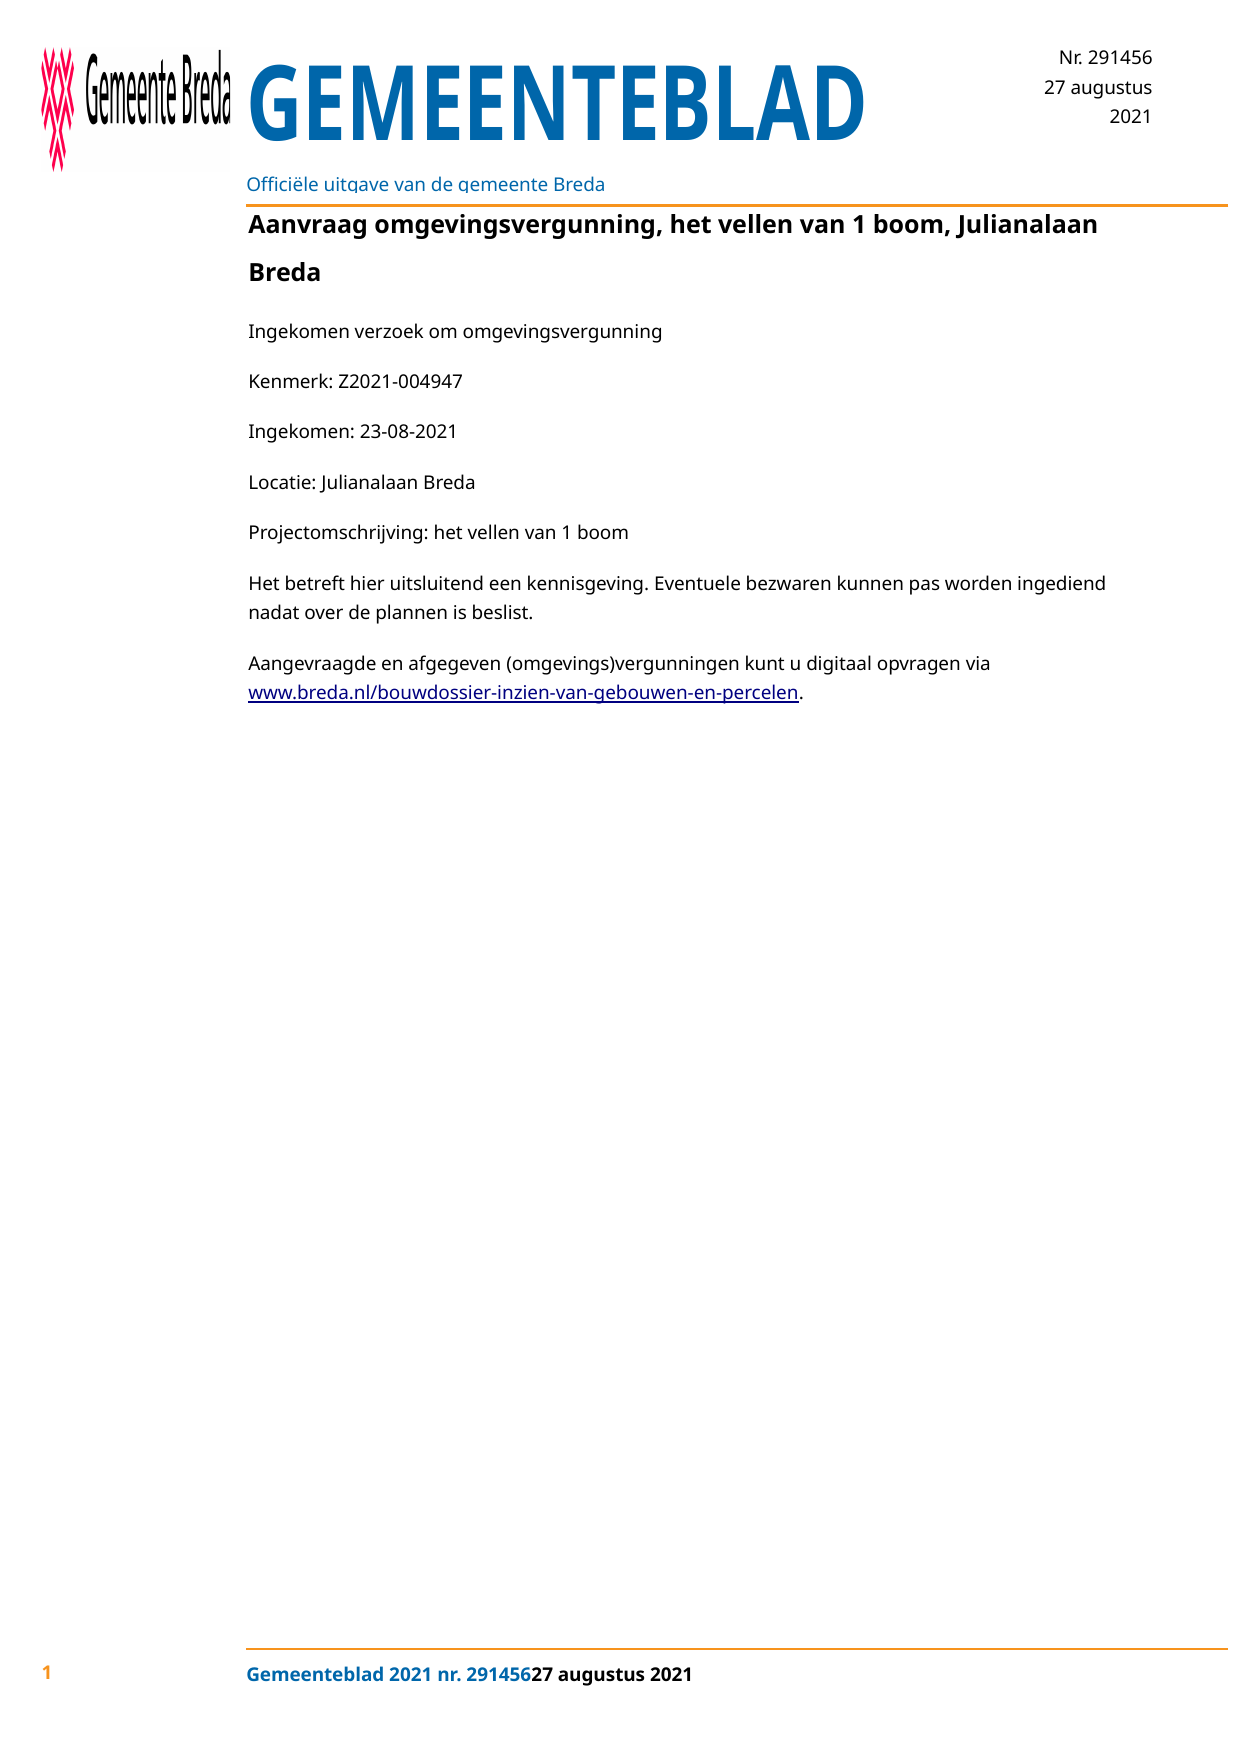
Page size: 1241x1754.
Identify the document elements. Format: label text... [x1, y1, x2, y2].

text Aangevraagde en afgegeven (omgevings)vergunningen kunt u digitaal opvragen via www.breda.nl/bouwdossier-inzien-van-gebouwen-en-percelen. [248, 650, 1152, 705]
text Ingekomen: 23-08-2021 [248, 419, 1152, 444]
text Projectomschrijving: het vellen van 1 boom [248, 519, 1152, 545]
text Aanvraag omgevingsvergunning, het vellen van 1 boom, Julianalaan Breda [248, 207, 1152, 288]
text Ingekomen verzoek om omgevingsvergunning [248, 318, 1152, 344]
text Kenmerk: Z2021-004947 [248, 368, 1152, 394]
text Het betreft hier uitsluitend een kennisgeving. Eventuele bezwaren kunnen pas worden ingediend nadat over de plannen is beslist. [248, 570, 1152, 625]
picture [41, 47, 231, 172]
text Locatie: Julianalaan Breda [248, 469, 1152, 495]
